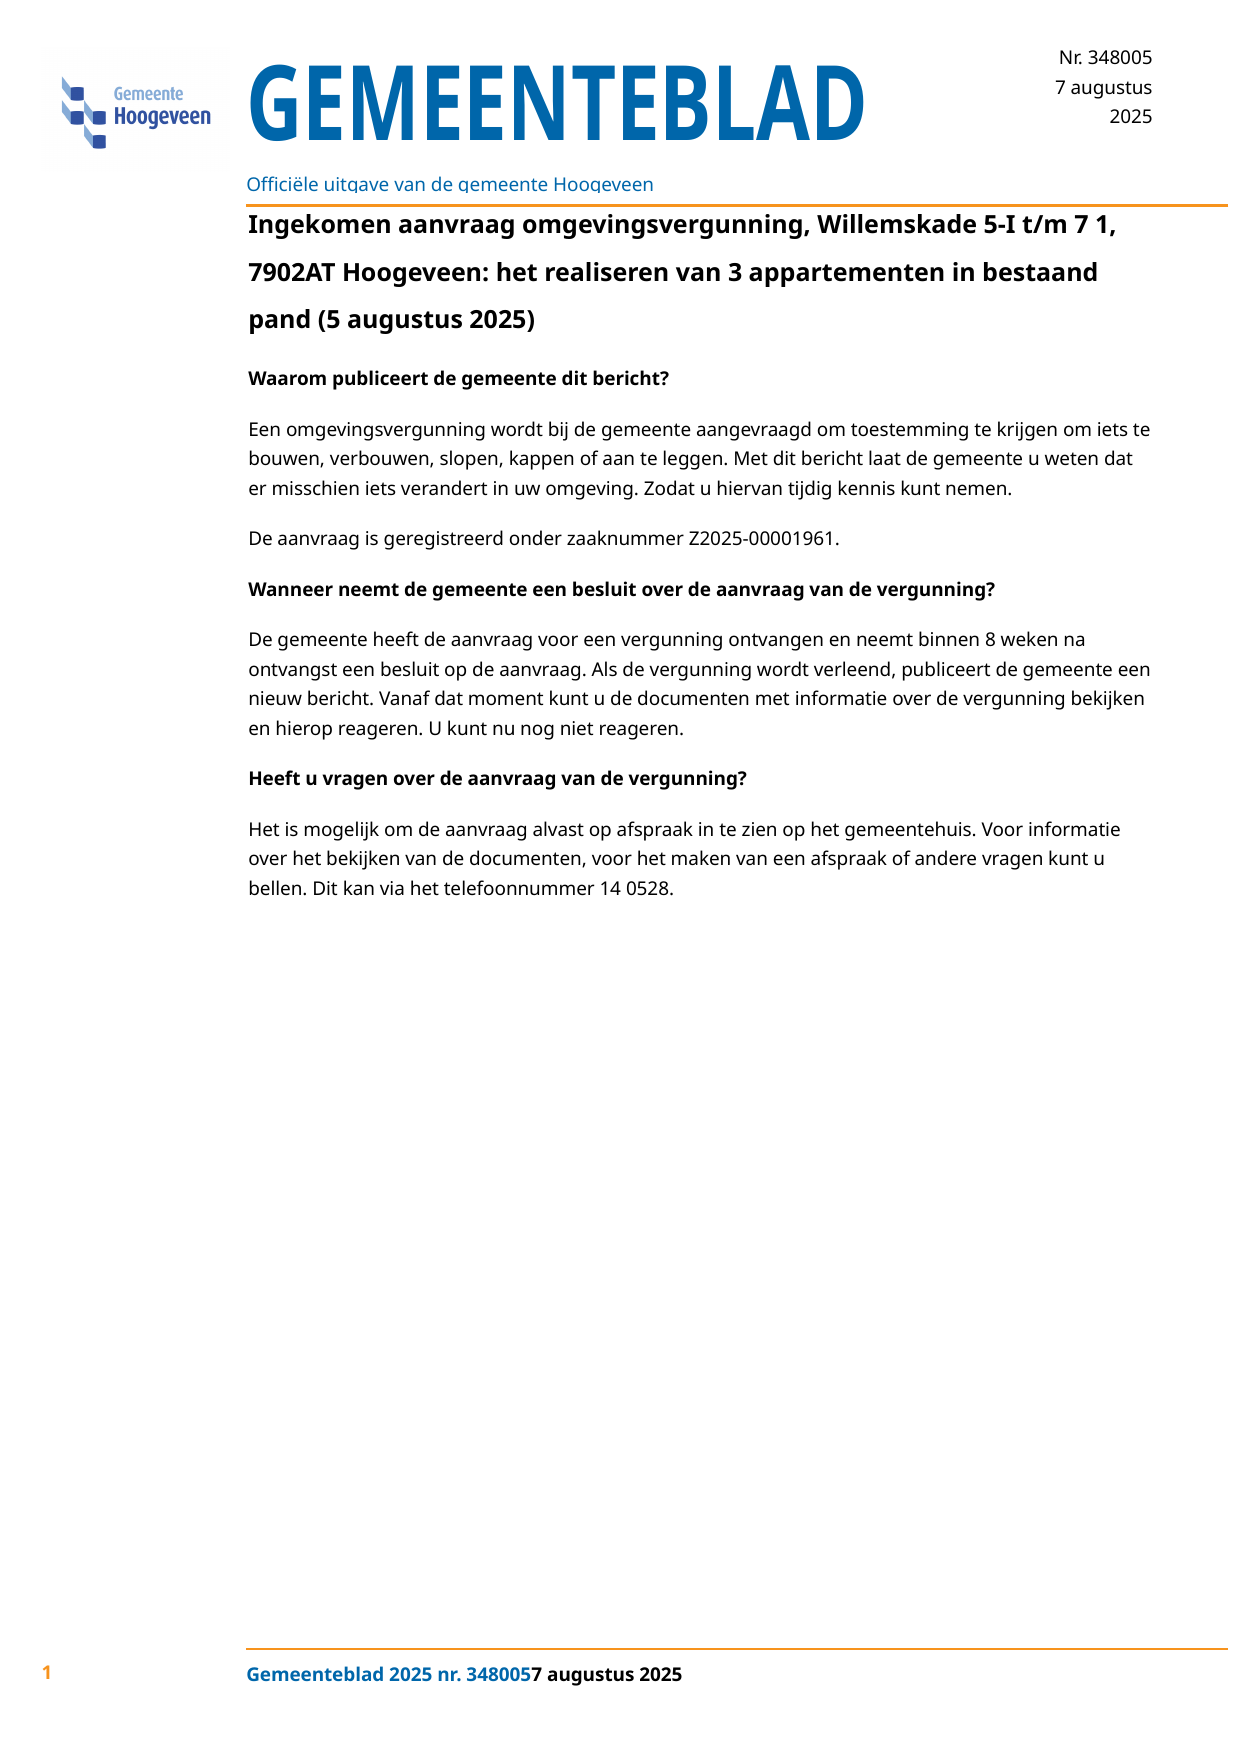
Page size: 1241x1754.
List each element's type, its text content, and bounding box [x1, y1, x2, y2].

text De gemeente heeft de aanvraag voor een vergunning ontvangen en neemt binnen 8 weken na ontvangst een besluit op de aanvraag. Als de vergunning wordt verleend, publiceert de gemeente een nieuw bericht. Vanaf dat moment kunt u de documenten met informatie over de vergunning bekijken en hierop reageren. U kunt nu nog niet reageren. [248, 626, 1152, 741]
picture [41, 47, 231, 172]
text Waarom publiceert de gemeente dit bericht? [248, 366, 1152, 391]
text Wanneer neemt de gemeente een besluit over de aanvraag van de vergunning? [248, 576, 1152, 602]
text Ingekomen aanvraag omgevingsvergunning, Willemskade 5-I t/m 7 1, 7902AT Hoogeveen: het realiseren van 3 appartementen in bestaand pand (5 augustus 2025) [248, 207, 1152, 336]
text Heeft u vragen over de aanvraag van de vergunning? [248, 766, 1152, 791]
text Het is mogelijk om de aanvraag alvast op afspraak in te zien op het gemeentehuis. Voor informatie over het bekijken van de documenten, voor het maken van een afspraak of andere vragen kunt u bellen. Dit kan via het telefoonnummer 14 0528. [248, 816, 1152, 901]
text Een omgevingsvergunning wordt bij de gemeente aangevraagd om toestemming te krijgen om iets te bouwen, verbouwen, slopen, kappen of aan te leggen. Met dit bericht laat de gemeente u weten dat er misschien iets verandert in uw omgeving. Zodat u hiervan tijdig kennis kunt nemen. [248, 416, 1152, 501]
text De aanvraag is geregistreerd onder zaaknummer Z2025-00001961. [248, 526, 1152, 551]
